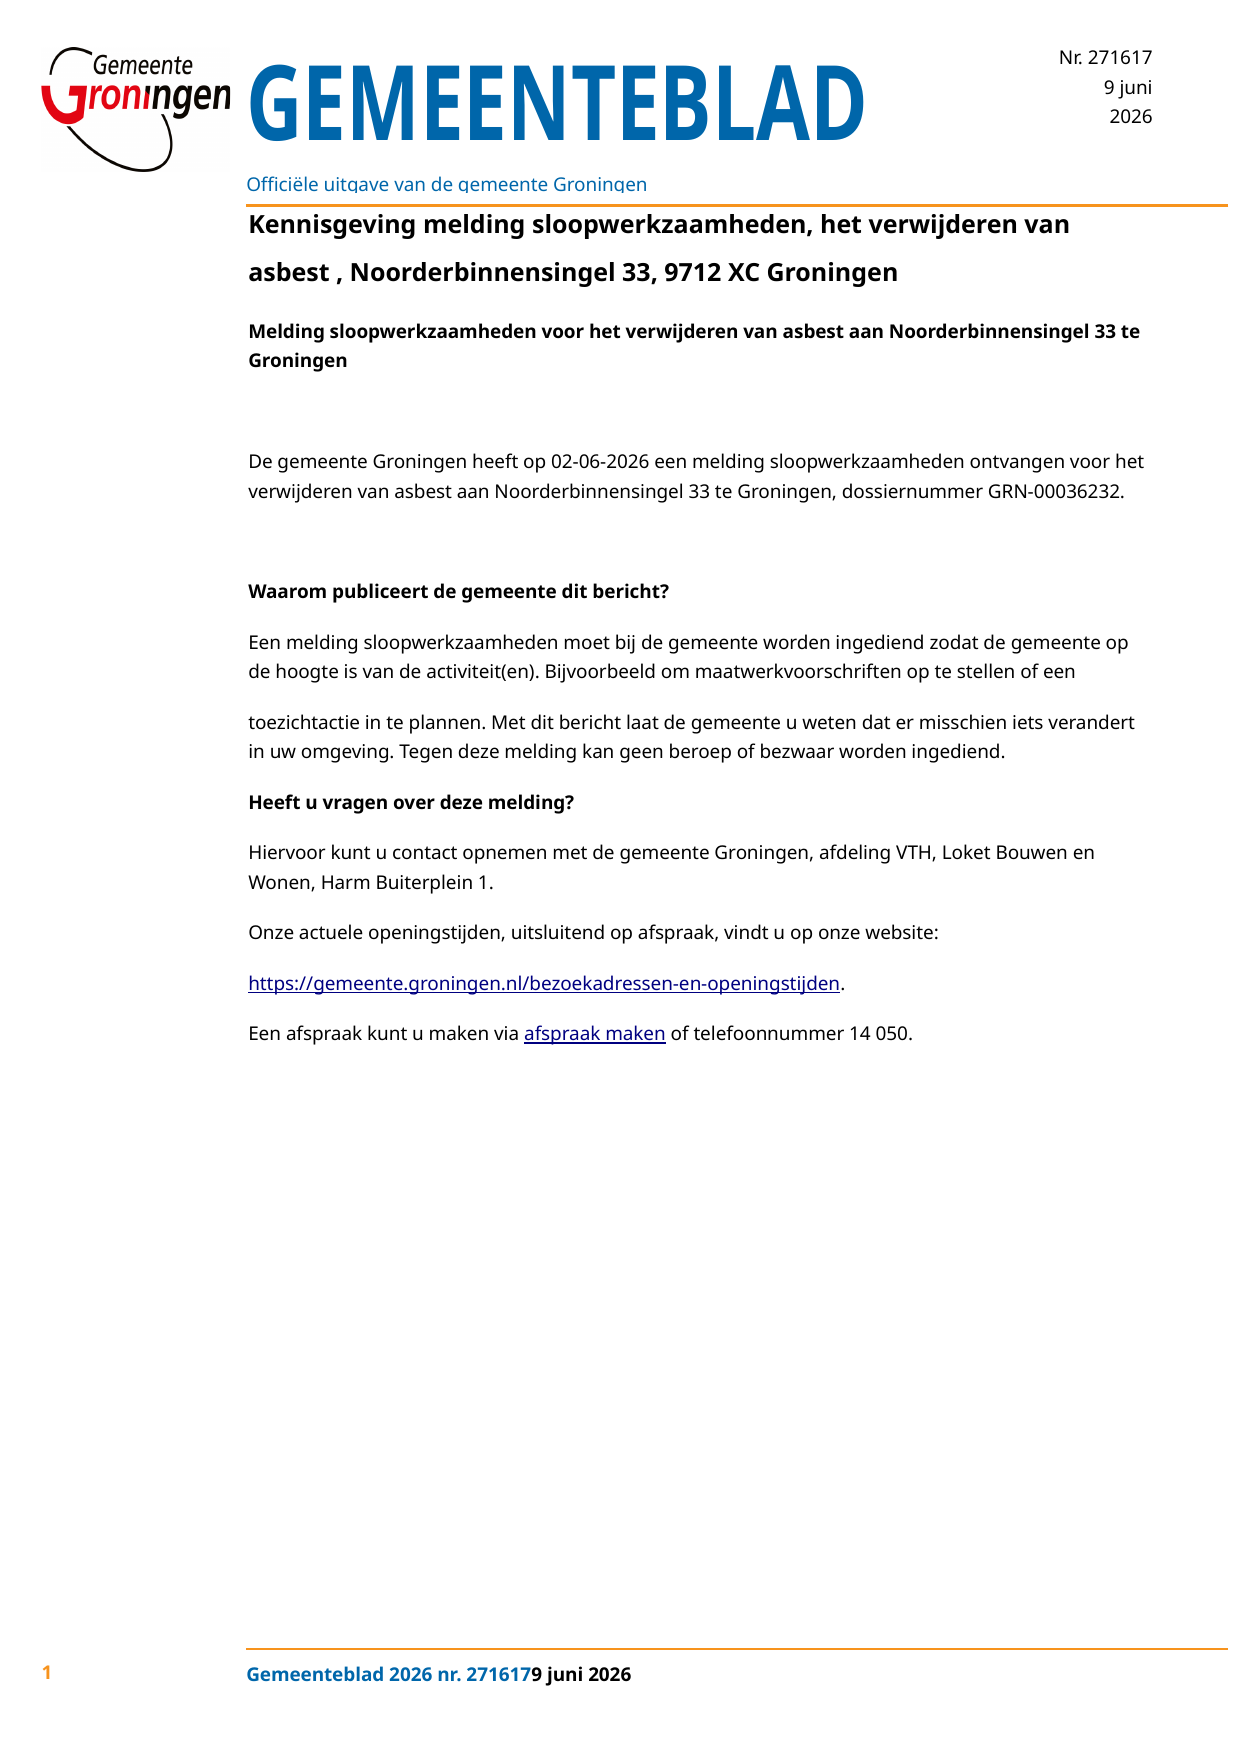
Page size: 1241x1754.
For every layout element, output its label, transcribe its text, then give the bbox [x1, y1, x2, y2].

text toezichtactie in te plannen. Met dit bericht laat de gemeente u weten dat er misschien iets verandert in uw omgeving. Tegen deze melding kan geen beroep of bezwaar worden ingediend. [248, 709, 1152, 764]
text Onze actuele openingstijden, uitsluitend op afspraak, vindt u op onze website: [248, 919, 1152, 945]
text Een melding sloopwerkzaamheden moet bij de gemeente worden ingediend zodat de gemeente op de hoogte is van de activiteit(en). Bijvoorbeeld om maatwerkvoorschriften op te stellen of een [248, 629, 1152, 684]
text De gemeente Groningen heeft op 02-06-2026 een melding sloopwerkzaamheden ontvangen voor het verwijderen van asbest aan Noorderbinnensingel 33 te Groningen, dossiernummer GRN-00036232. [248, 448, 1152, 504]
text Hiervoor kunt u contact opnemen met de gemeente Groningen, afdeling VTH, Loket Bouwen en Wonen, Harm Buiterplein 1. [248, 839, 1152, 895]
text Heeft u vragen over deze melding? [248, 789, 1152, 815]
text Een afspraak kunt u maken via afspraak maken of telefoonnummer 14 050. [248, 1020, 1152, 1046]
text Kennisgeving melding sloopwerkzaamheden, het verwijderen van asbest , Noorderbinnensingel 33, 9712 XC Groningen [248, 207, 1152, 288]
text Melding sloopwerkzaamheden voor het verwijderen van asbest aan Noorderbinnensingel 33 te Groningen [248, 318, 1152, 373]
text Waarom publiceert de gemeente dit bericht? [248, 579, 1152, 604]
picture [41, 47, 231, 172]
text https://gemeente.groningen.nl/bezoekadressen-en-openingstijden. [248, 970, 1152, 996]
